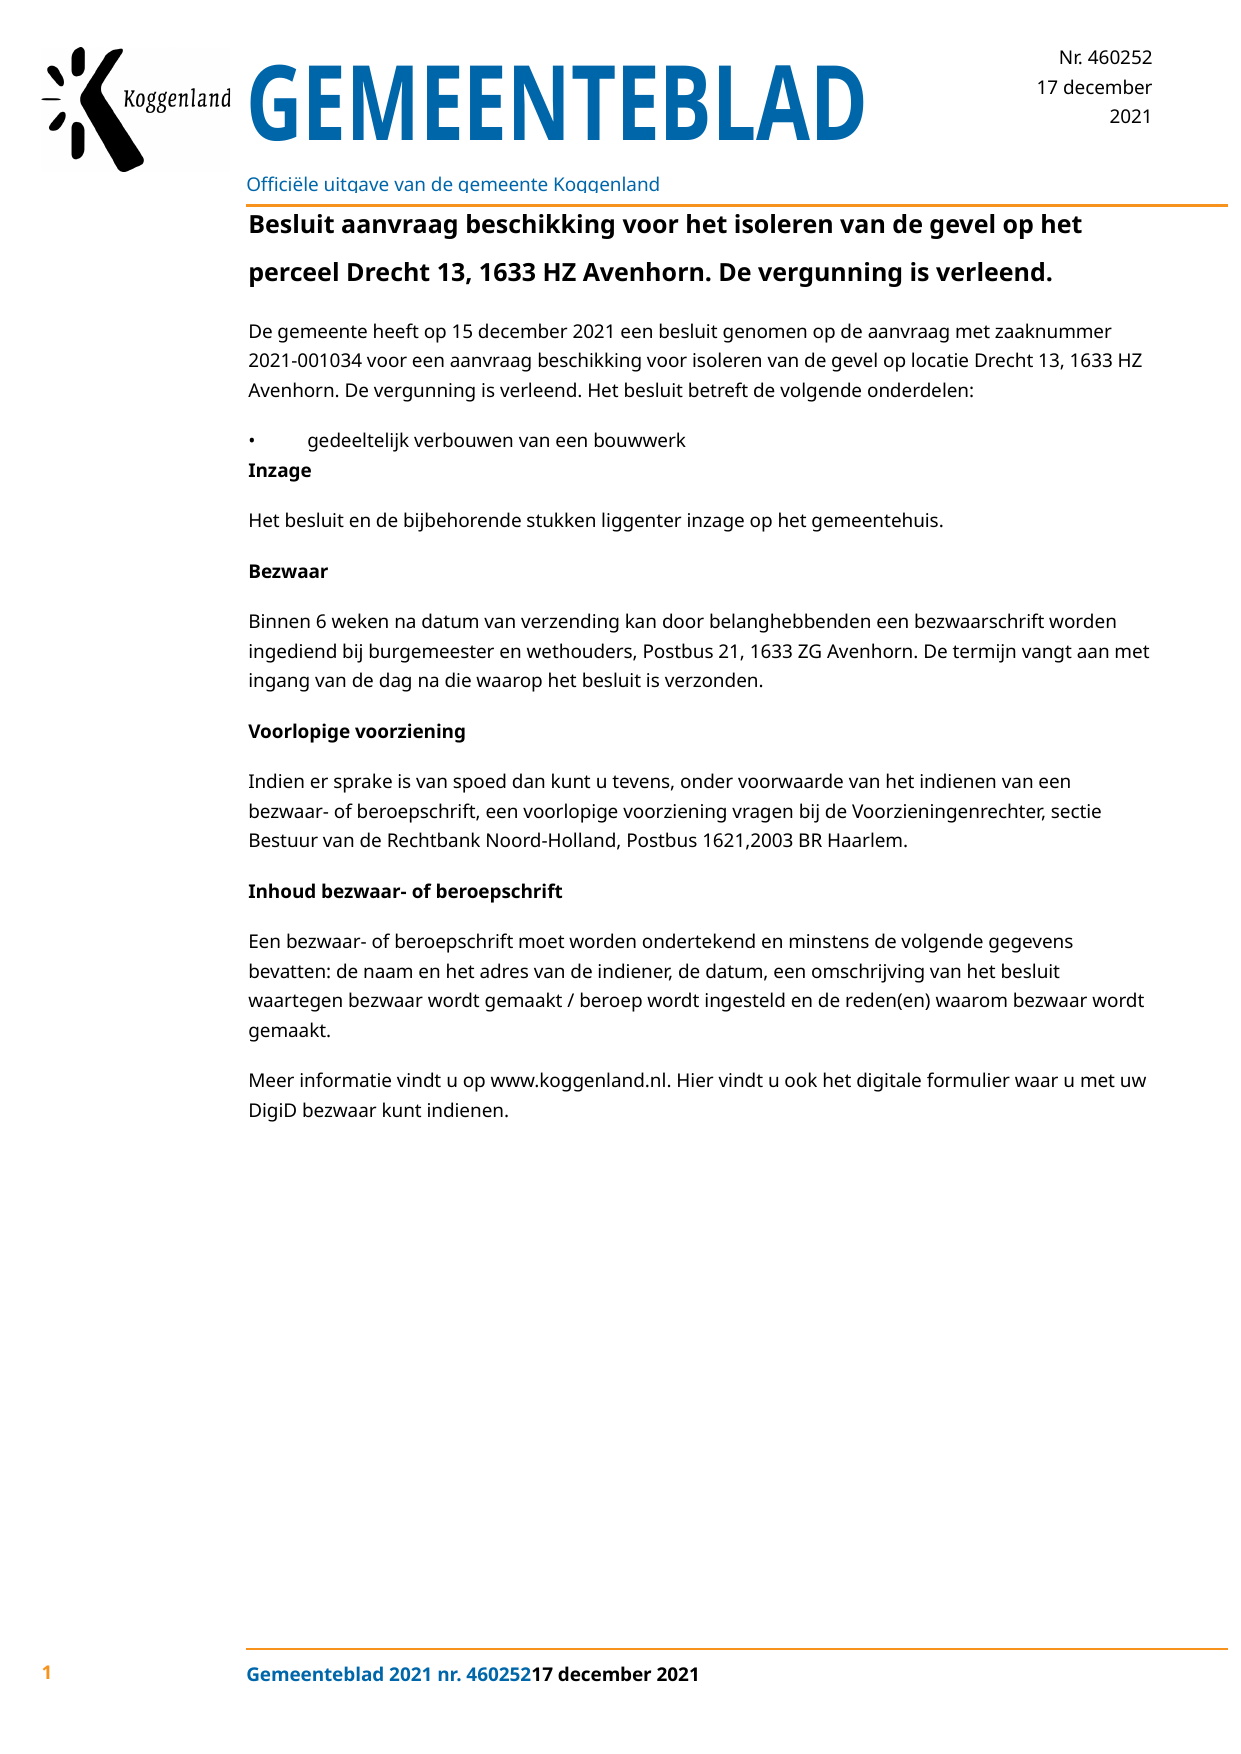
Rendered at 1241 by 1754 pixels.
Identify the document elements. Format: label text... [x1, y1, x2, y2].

picture [41, 47, 231, 172]
text Binnen 6 weken na datum van verzending kan door belanghebbenden een bezwaarschrift worden ingediend bij burgemeester en wethouders, Postbus 21, 1633 ZG Avenhorn. De termijn vangt aan met ingang van de dag na die waarop het besluit is verzonden. [248, 608, 1152, 693]
text Meer informatie vindt u op www.koggenland.nl. Hier vindt u ook het digitale formulier waar u met uw DigiD bezwaar kunt indienen. [248, 1067, 1152, 1123]
text Het besluit en de bijbehorende stukken liggenter inzage op het gemeentehuis. [248, 507, 1152, 533]
text Een bezwaar- of beroepschrift moet worden ondertekend en minstens de volgende gegevens bevatten: de naam en het adres van de indiener, de datum, een omschrijving van het besluit waartegen bezwaar wordt gemaakt / beroep wordt ingesteld en de reden(en) waarom bezwaar wordt gemaakt. [248, 928, 1152, 1043]
text Voorlopige voorziening [248, 718, 1152, 744]
text Besluit aanvraag beschikking voor het isoleren van de gevel op het perceel Drecht 13, 1633 HZ Avenhorn. De vergunning is verleend. [248, 207, 1152, 288]
text Bezwaar [248, 558, 1152, 584]
text Indien er sprake is van spoed dan kunt u tevens, onder voorwaarde van het indienen van een bezwaar- of beroepschrift, een voorlopige voorziening vragen bij de Voorzieningenrechter, sectie Bestuur van de Rechtbank Noord-Holland, Postbus 1621,2003 BR Haarlem. [248, 768, 1152, 853]
text Inhoud bezwaar- of beroepschrift [248, 878, 1152, 904]
list gedeeltelijk verbouwen van een bouwwerk [248, 427, 1152, 453]
text Inzage [248, 457, 1152, 483]
text De gemeente heeft op 15 december 2021 een besluit genomen op de aanvraag met zaaknummer 2021-001034 voor een aanvraag beschikking voor isoleren van de gevel op locatie Drecht 13, 1633 HZ Avenhorn. De vergunning is verleend. Het besluit betreft de volgende onderdelen: [248, 318, 1152, 403]
